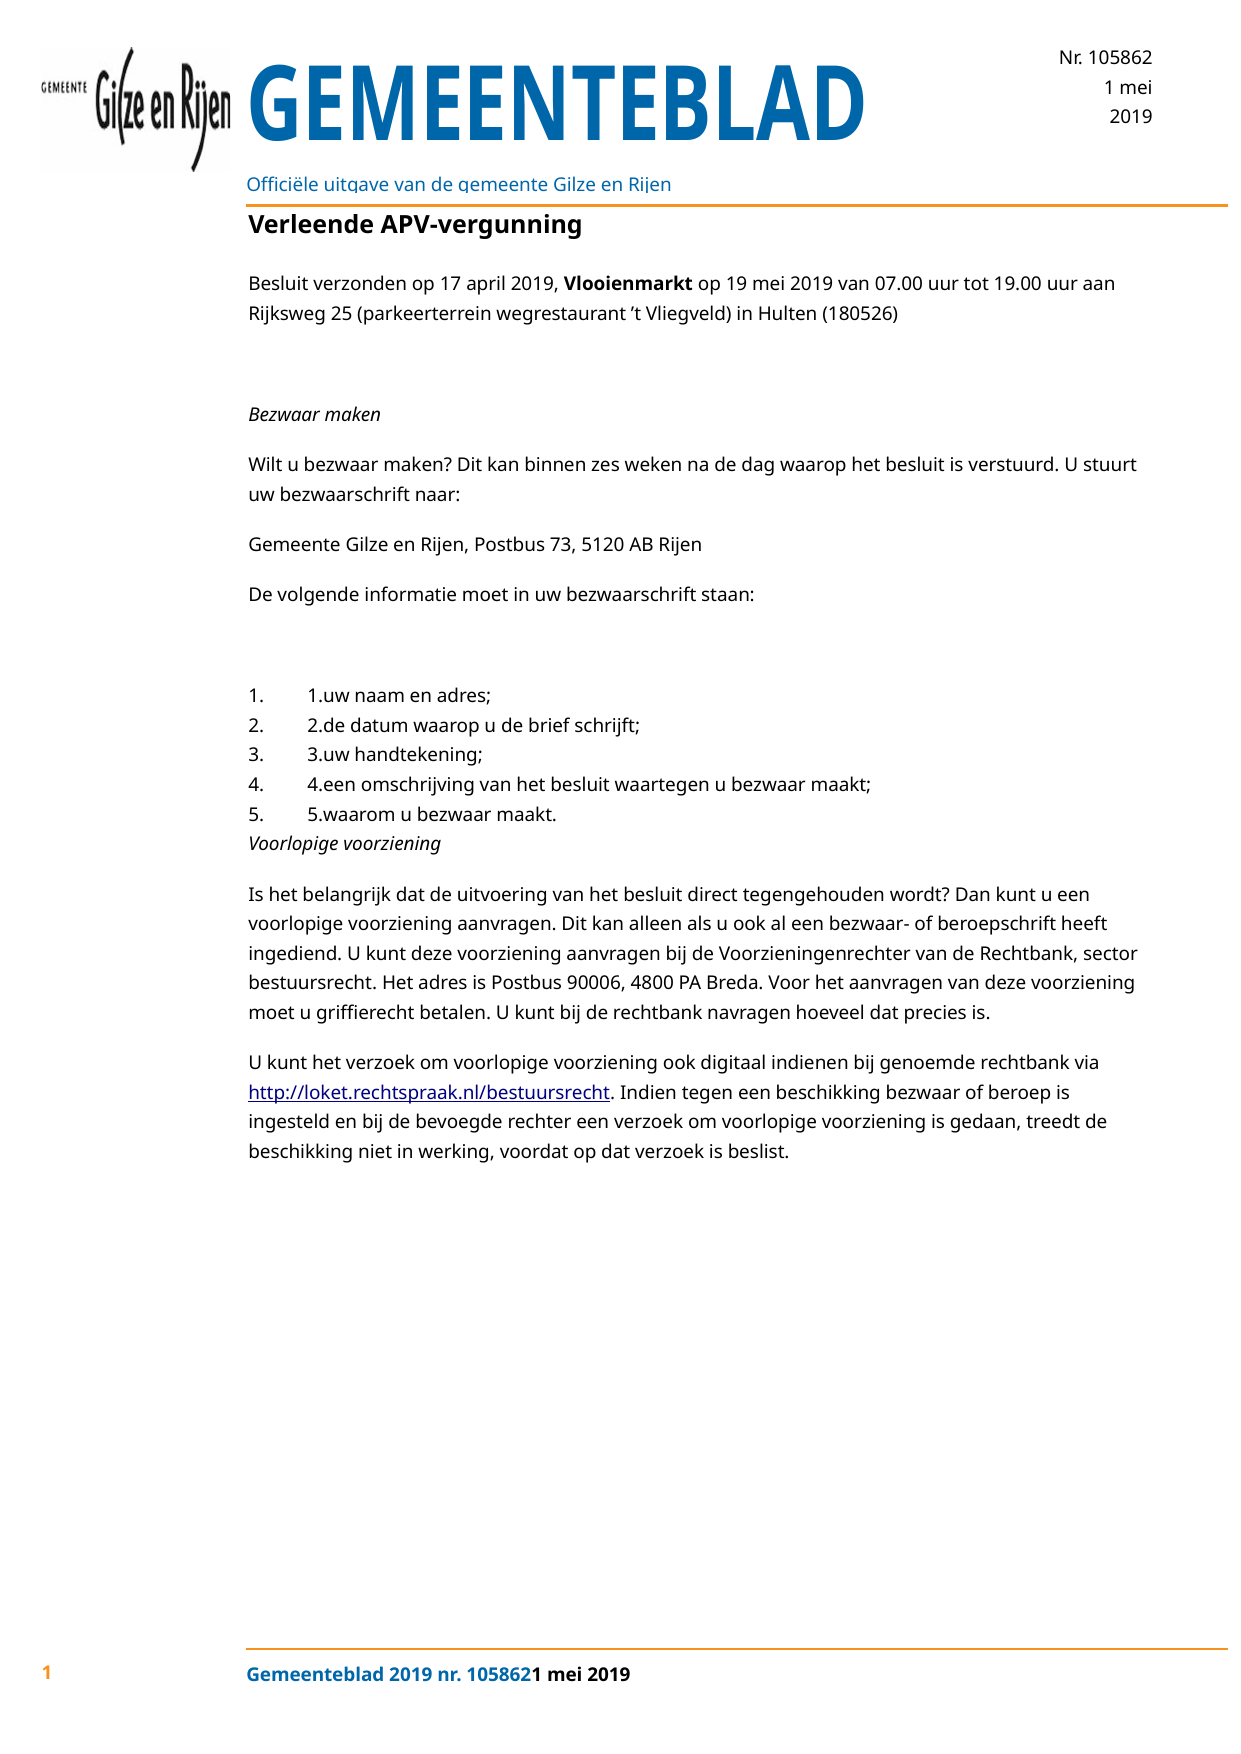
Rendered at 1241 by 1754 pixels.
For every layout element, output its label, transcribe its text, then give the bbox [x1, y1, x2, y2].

list 2.de datum waarop u de brief schrijft; [248, 712, 1152, 738]
picture [41, 47, 231, 172]
list 3.uw handtekening; [248, 742, 1152, 767]
text De volgende informatie moet in uw bezwaarschrift staan: [248, 582, 1152, 607]
list 1.uw naam en adres; [248, 682, 1152, 708]
text Voorlopige voorziening [248, 830, 1152, 856]
text U kunt het verzoek om voorlopige voorziening ook digitaal indienen bij genoemde rechtbank via http://loket.rechtspraak.nl/bestuursrecht. Indien tegen een beschikking bezwaar of beroep is ingesteld en bij de bevoegde rechter een verzoek om voorlopige voorziening is gedaan, treedt de beschikking niet in werking, voordat op dat verzoek is beslist. [248, 1049, 1152, 1164]
text Is het belangrijk dat de uitvoering van het besluit direct tegengehouden wordt? Dan kunt u een voorlopige voorziening aanvragen. Dit kan alleen als u ook al een bezwaar- of beroepschrift heeft ingediend. U kunt deze voorziening aanvragen bij de Voorzieningenrechter van de Rechtbank, sector bestuursrecht. Het adres is Postbus 90006, 4800 PA Breda. Voor het aanvragen van deze voorziening moet u griffierecht betalen. U kunt bij de rechtbank navragen hoeveel dat precies is. [248, 881, 1152, 1025]
text Verleende APV-vergunning [248, 207, 1152, 241]
text Gemeente Gilze en Rijen, Postbus 73, 5120 AB Rijen [248, 531, 1152, 557]
text Wilt u bezwaar maken? Dit kan binnen zes weken na de dag waarop het besluit is verstuurd. U stuurt uw bezwaarschrift naar: [248, 451, 1152, 506]
list 4.een omschrijving van het besluit waartegen u bezwaar maakt; [248, 771, 1152, 797]
list 5.waarom u bezwaar maakt. [248, 801, 1152, 826]
text Bezwaar maken [248, 401, 1152, 426]
text Besluit verzonden op 17 april 2019, Vlooienmarkt op 19 mei 2019 van 07.00 uur tot 19.00 uur aan Rijksweg 25 (parkeerterrein wegrestaurant ’t Vliegveld) in Hulten (180526) [248, 270, 1152, 326]
